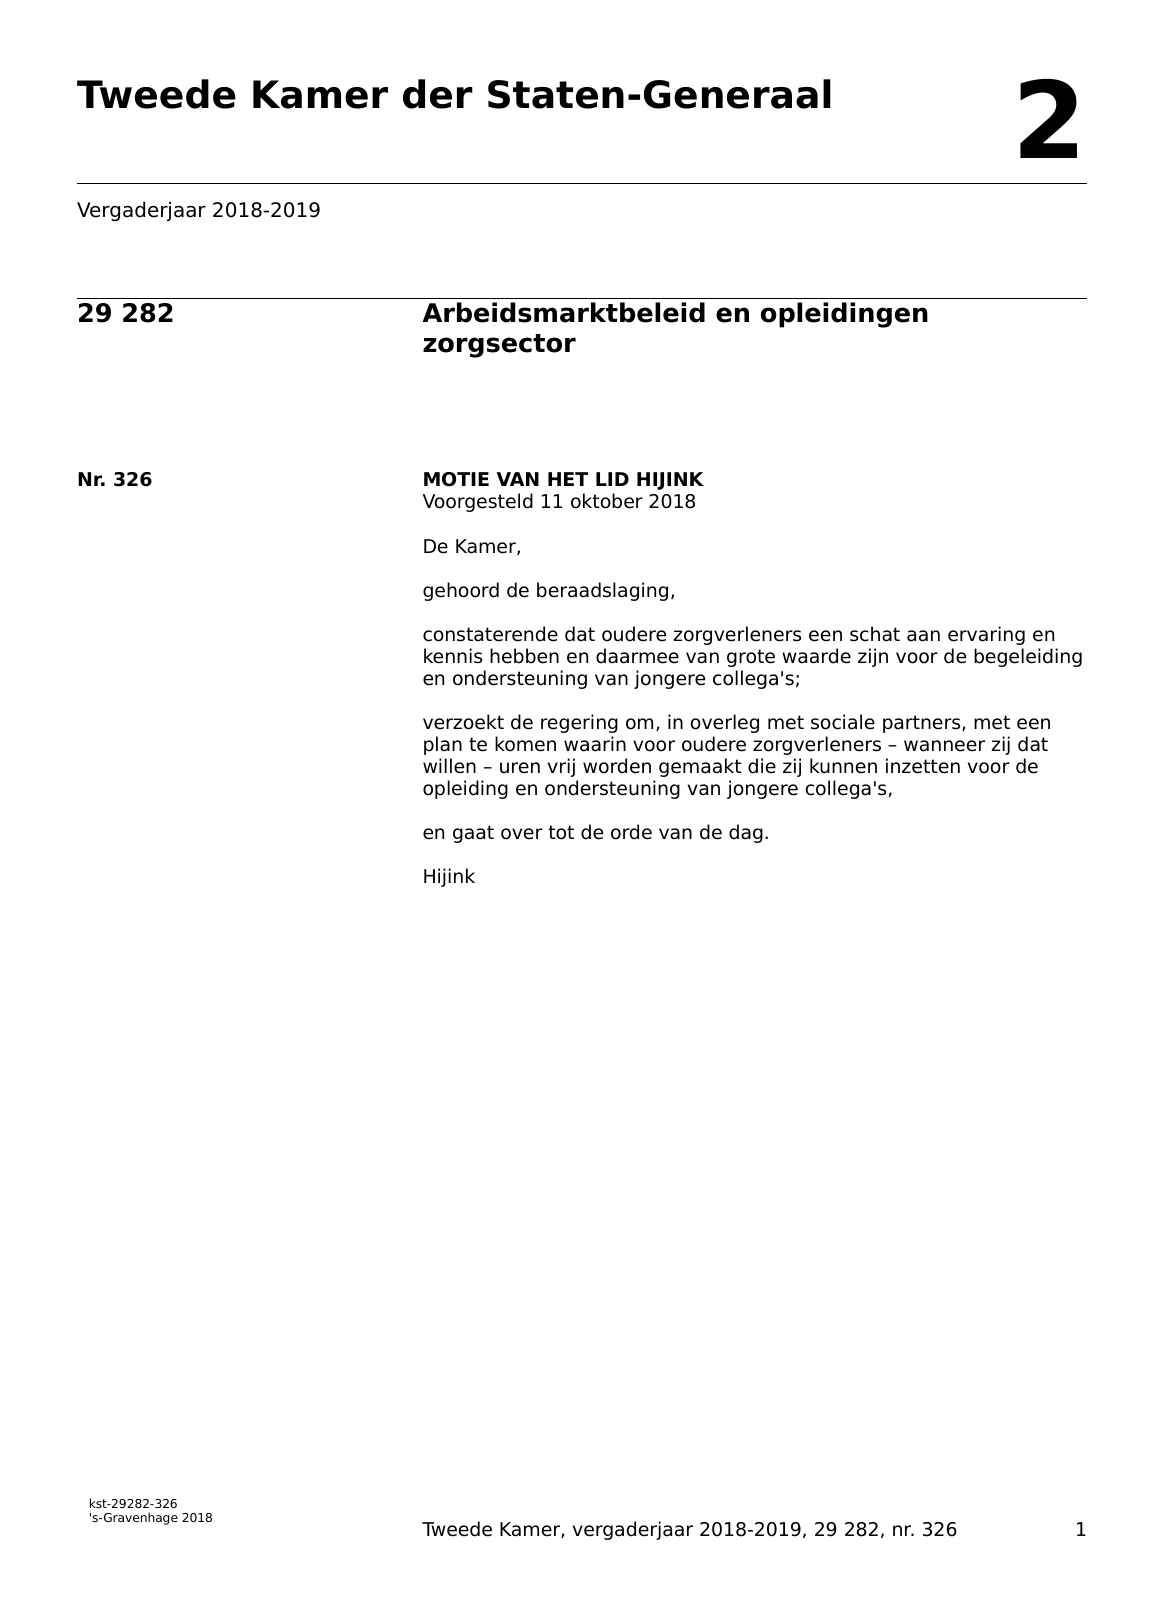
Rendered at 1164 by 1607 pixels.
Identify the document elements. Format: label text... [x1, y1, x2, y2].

table_header Tweede Kamer der Staten-Generaal [77, 59, 886, 183]
text Hijink [422, 866, 1087, 888]
table_cell Vergaderjaar 2018-2019 [77, 184, 1087, 298]
subtitle Nr. 326 MOTIE VAN HET LID HIJINK [77, 469, 1087, 491]
text constaterende dat oudere zorgverleners een schat aan ervaring en kennis hebben en daarmee van grote waarde zijn voor de begeleiding en ondersteuning van jongere collega's; [422, 624, 1087, 690]
text kst-29282-326 [88, 1497, 323, 1511]
text De Kamer, [422, 536, 1087, 557]
subtitle 29 282 Arbeidsmarktbeleid en opleidingen zorgsector [77, 299, 1087, 358]
text verzoekt de regering om, in overleg met sociale partners, met een plan te komen waarin voor oudere zorgverleners – wanneer zij dat willen – uren vrij worden gemaakt die zij kunnen inzetten voor de opleiding en ondersteuning van jongere collega's, [422, 712, 1087, 800]
table_header 2 [886, 59, 1087, 183]
text en gaat over tot de orde van de dag. [422, 822, 1087, 844]
text 's-Gravenhage 2018 [88, 1511, 323, 1525]
text gehoord de beraadslaging, [422, 580, 1087, 602]
text Voorgesteld 11 oktober 2018 [422, 491, 1087, 513]
